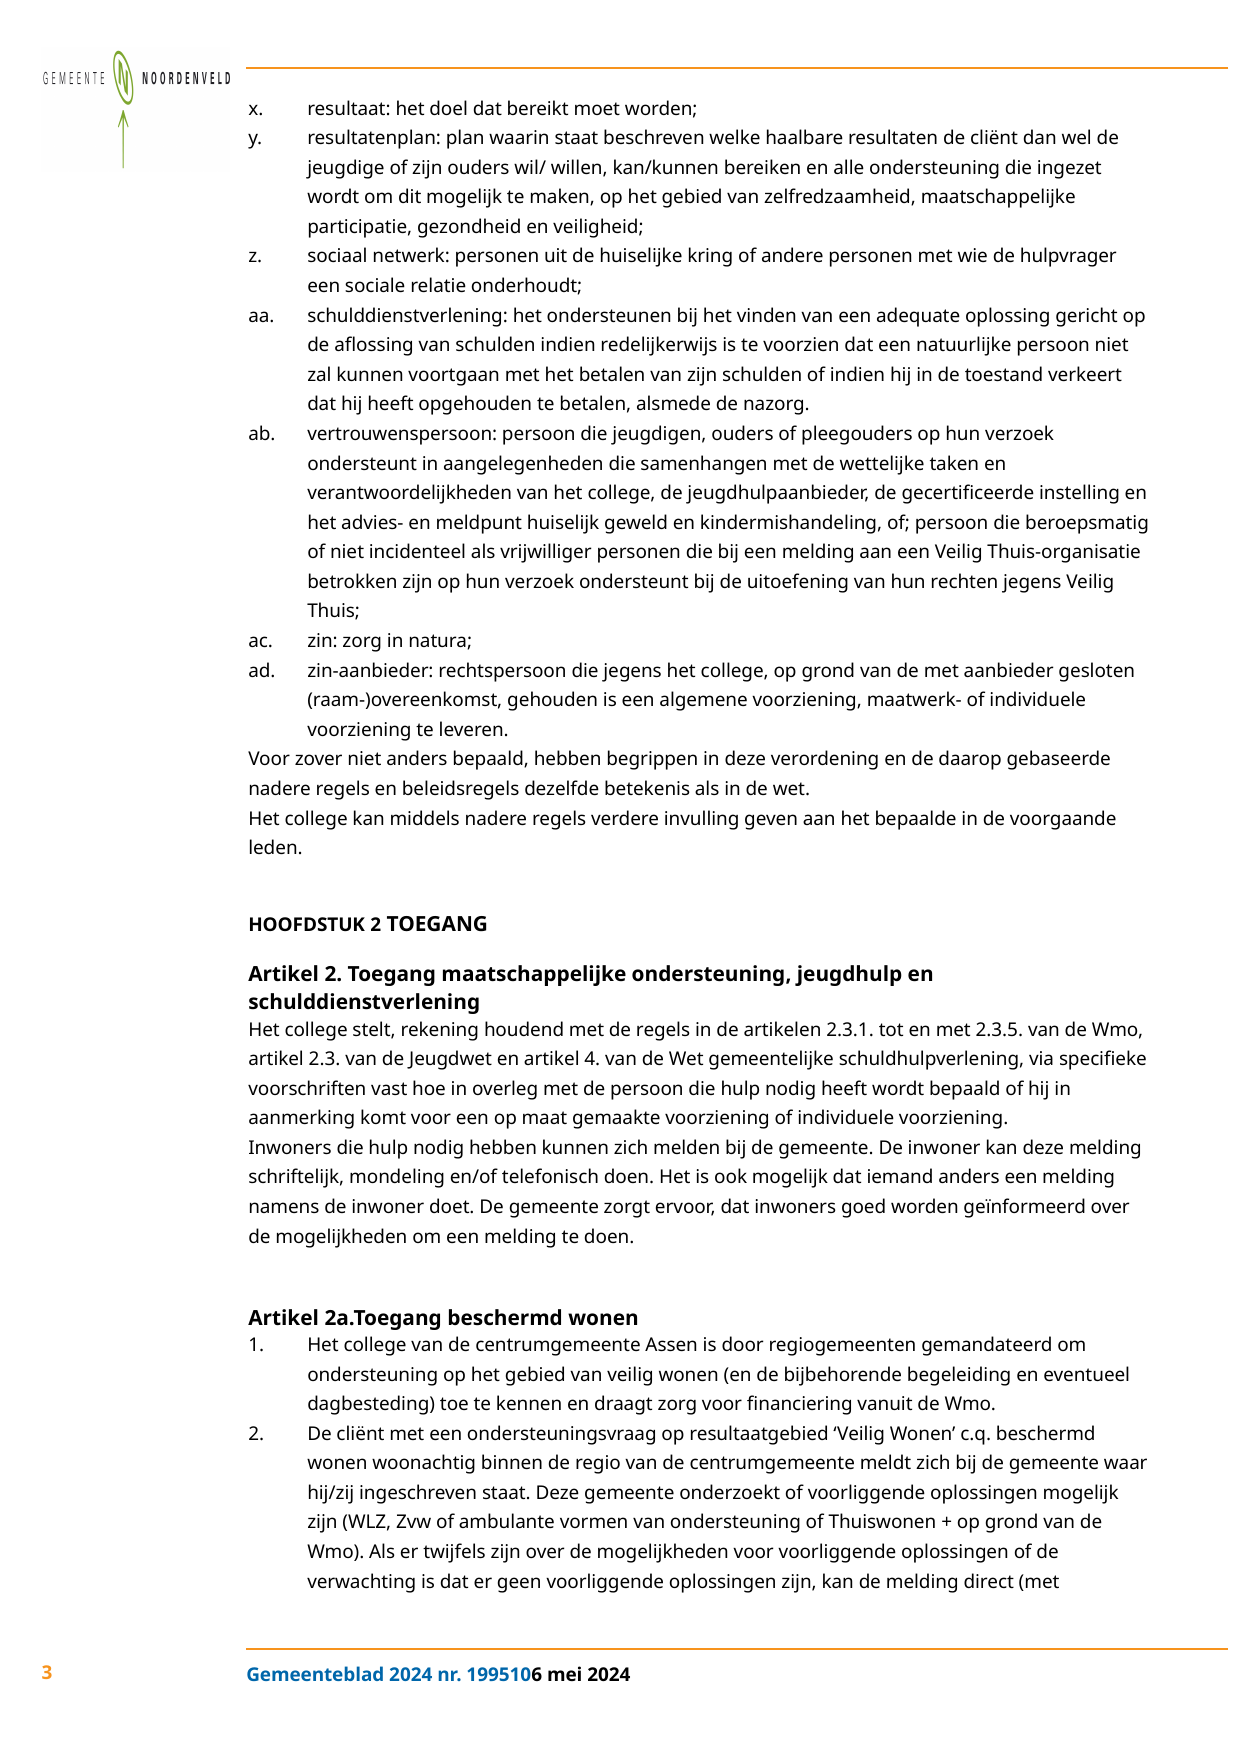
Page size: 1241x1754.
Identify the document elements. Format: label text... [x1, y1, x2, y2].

list resultatenplan: plan waarin staat beschreven welke haalbare resultaten de cliënt dan wel de jeugdige of zijn ouders wil/ willen, kan/kunnen bereiken en alle ondersteuning die ingezet wordt om dit mogelijk te maken, op het gebied van zelfredzaamheid, maatschappelijke participatie, gezondheid en veiligheid; [248, 124, 1152, 239]
list vertrouwenspersoon: persoon die jeugdigen, ouders of pleegouders op hun verzoek ondersteunt in aangelegenheden die samenhangen met de wettelijke taken en verantwoordelijkheden van het college, de jeugdhulpaanbieder, de gecertificeerde instelling en het advies- en meldpunt huiselijk geweld en kindermishandeling, of; persoon die beroepsmatig of niet incidenteel als vrijwilliger personen die bij een melding aan een Veilig Thuis-organisatie betrokken zijn op hun verzoek ondersteunt bij de uitoefening van hun rechten jegens Veilig Thuis; [248, 420, 1152, 623]
list sociaal netwerk: personen uit de huiselijke kring of andere personen met wie de hulpvrager een sociale relatie onderhoudt; [248, 243, 1152, 298]
text Artikel 2a.Toegang beschermd wonen [248, 1303, 1152, 1331]
text Het college kan middels nadere regels verdere invulling geven aan het bepaalde in de voorgaande leden. [248, 805, 1152, 860]
list Het college van de centrumgemeente Assen is door regiogemeenten gemandateerd om ondersteuning op het gebied van veilig wonen (en de bijbehorende begeleiding en eventueel dagbesteding) toe te kennen en draagt zorg voor financiering vanuit de Wmo. [248, 1331, 1152, 1416]
list zin: zorg in natura; [248, 627, 1152, 653]
list schulddienstverlening: het ondersteunen bij het vinden van een adequate oplossing gericht op de aflossing van schulden indien redelijkerwijs is te voorzien dat een natuurlijke persoon niet zal kunnen voortgaan met het betalen van zijn schulden of indien hij in de toestand verkeert dat hij heeft opgehouden te betalen, alsmede de nazorg. [248, 302, 1152, 416]
text HOOFDSTUK 2 TOEGANG [248, 909, 1152, 938]
list De cliënt met een ondersteuningsvraag op resultaatgebied ‘Veilig Wonen’ c.q. beschermd wonen woonachtig binnen de regio van de centrumgemeente meldt zich bij de gemeente waar hij/zij ingeschreven staat. Deze gemeente onderzoekt of voorliggende oplossingen mogelijk zijn (WLZ, Zvw of ambulante vormen van ondersteuning of Thuiswonen + op grond van de Wmo). Als er twijfels zijn over de mogelijkheden voor voorliggende oplossingen of de verwachting is dat er geen voorliggende oplossingen zijn, kan de melding direct (met [248, 1420, 1152, 1594]
picture [41, 47, 231, 172]
text Artikel 2. Toegang maatschappelijke ondersteuning, jeugdhulp en schulddienstverlening [248, 959, 1152, 1016]
list resultaat: het doel dat bereikt moet worden; [248, 95, 1152, 121]
list zin-aanbieder: rechtspersoon die jegens het college, op grond van de met aanbieder gesloten (raam-)overeenkomst, gehouden is een algemene voorziening, maatwerk- of individuele voorziening te leveren. [248, 657, 1152, 742]
text Inwoners die hulp nodig hebben kunnen zich melden bij de gemeente. De inwoner kan deze melding schriftelijk, mondeling en/of telefonisch doen. Het is ook mogelijk dat iemand anders een melding namens de inwoner doet. De gemeente zorgt ervoor, dat inwoners goed worden geïnformeerd over de mogelijkheden om een melding te doen. [248, 1134, 1152, 1248]
text Voor zover niet anders bepaald, hebben begrippen in deze verordening en de daarop gebaseerde nadere regels en beleidsregels dezelfde betekenis als in de wet. [248, 746, 1152, 801]
text Het college stelt, rekening houdend met de regels in de artikelen 2.3.1. tot en met 2.3.5. van de Wmo, artikel 2.3. van de Jeugdwet en artikel 4. van de Wet gemeentelijke schuldhulpverlening, via specifieke voorschriften vast hoe in overleg met de persoon die hulp nodig heeft wordt bepaald of hij in aanmerking komt voor een op maat gemaakte voorziening of individuele voorziening. [248, 1016, 1152, 1130]
